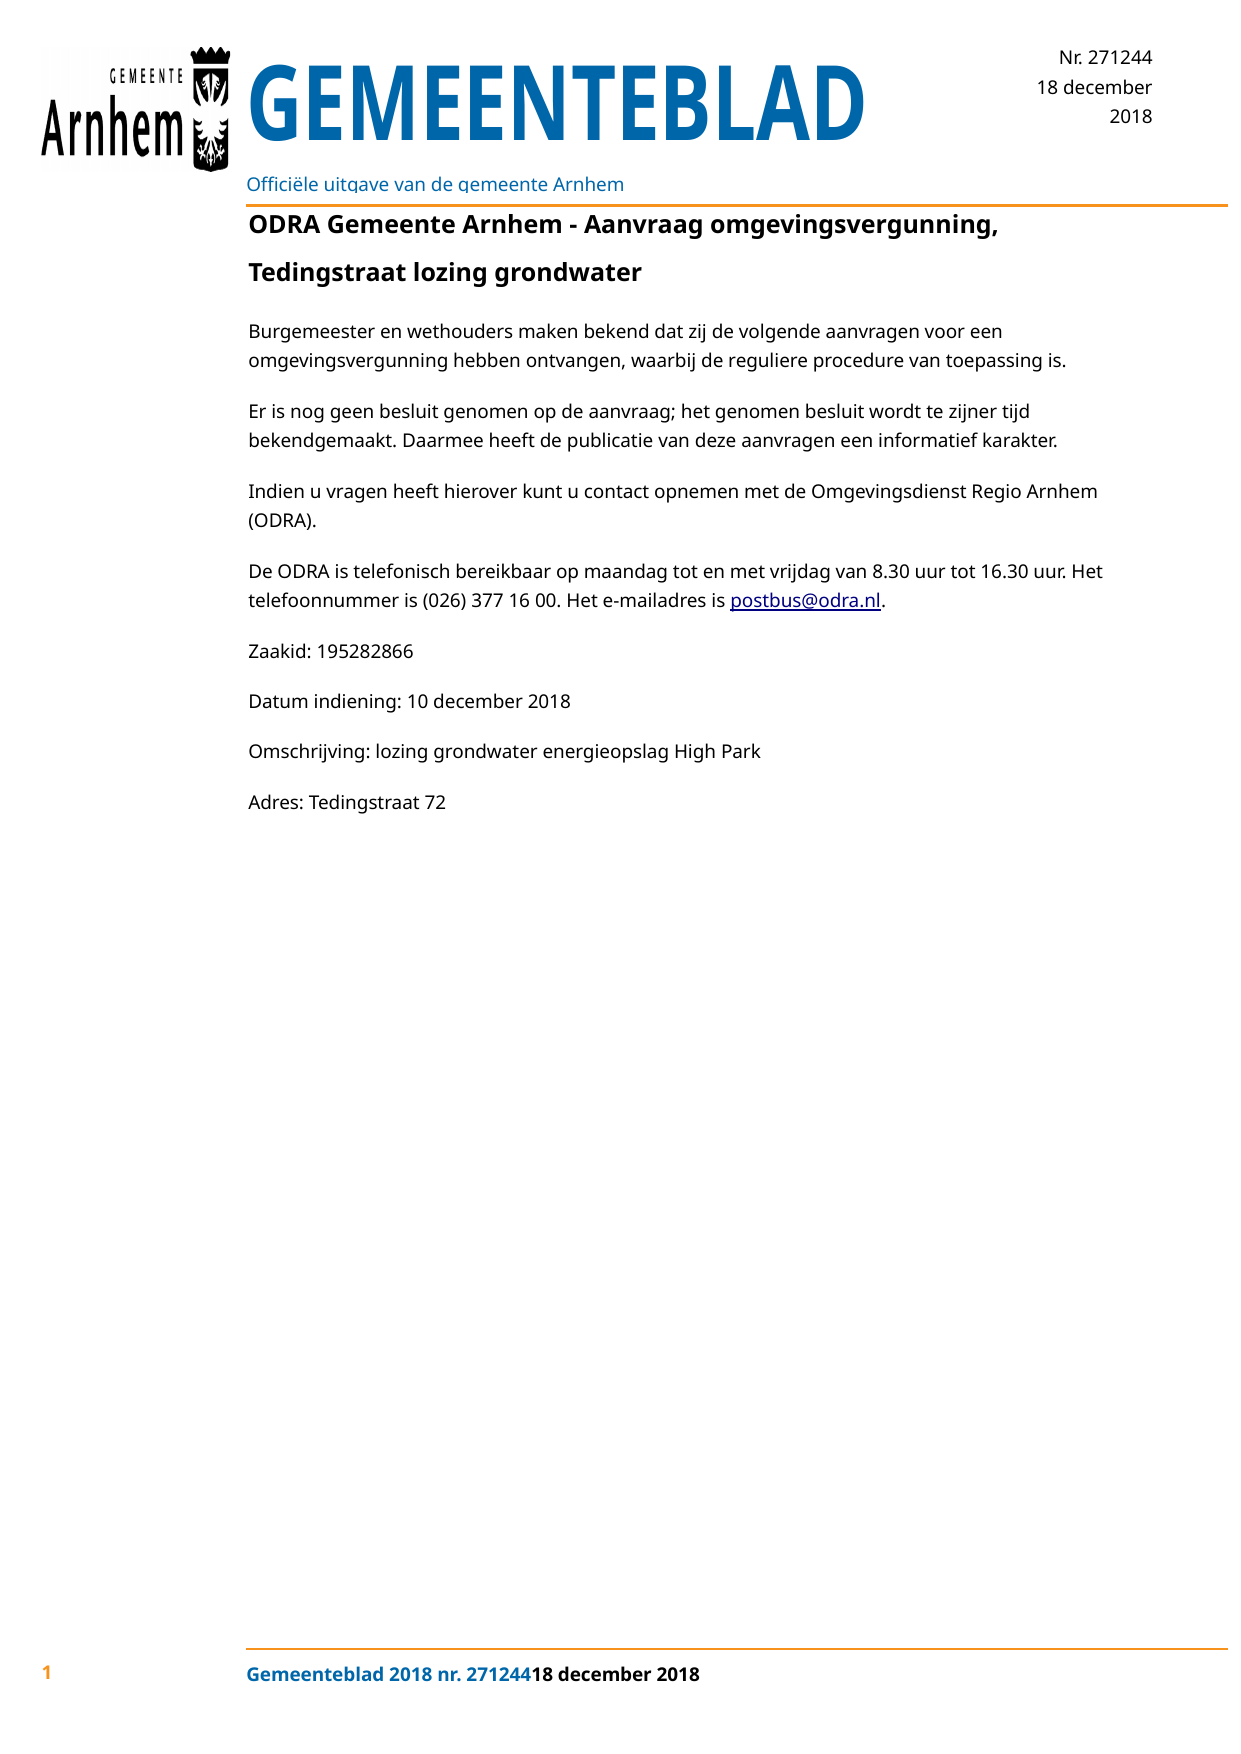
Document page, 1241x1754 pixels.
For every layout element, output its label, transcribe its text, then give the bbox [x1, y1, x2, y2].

text Zaakid: 195282866 [248, 638, 1152, 664]
text Er is nog geen besluit genomen op de aanvraag; het genomen besluit wordt te zijner tijd bekendgemaakt. Daarmee heeft de publicatie van deze aanvragen een informatief karakter. [248, 398, 1152, 453]
text De ODRA is telefonisch bereikbaar op maandag tot en met vrijdag van 8.30 uur tot 16.30 uur. Het telefoonnummer is (026) 377 16 00. Het e-mailadres is postbus@odra.nl. [248, 558, 1152, 613]
text Adres: Tedingstraat 72 [248, 789, 1152, 815]
text Indien u vragen heeft hierover kunt u contact opnemen met de Omgevingsdienst Regio Arnhem (ODRA). [248, 478, 1152, 533]
text Burgemeester en wethouders maken bekend dat zij de volgende aanvragen voor een omgevingsvergunning hebben ontvangen, waarbij de reguliere procedure van toepassing is. [248, 318, 1152, 373]
picture [41, 47, 231, 172]
text Omschrijving: lozing grondwater energieopslag High Park [248, 739, 1152, 764]
text Datum indiening: 10 december 2018 [248, 688, 1152, 714]
text ODRA Gemeente Arnhem - Aanvraag omgevingsvergunning, Tedingstraat lozing grondwater [248, 207, 1152, 288]
